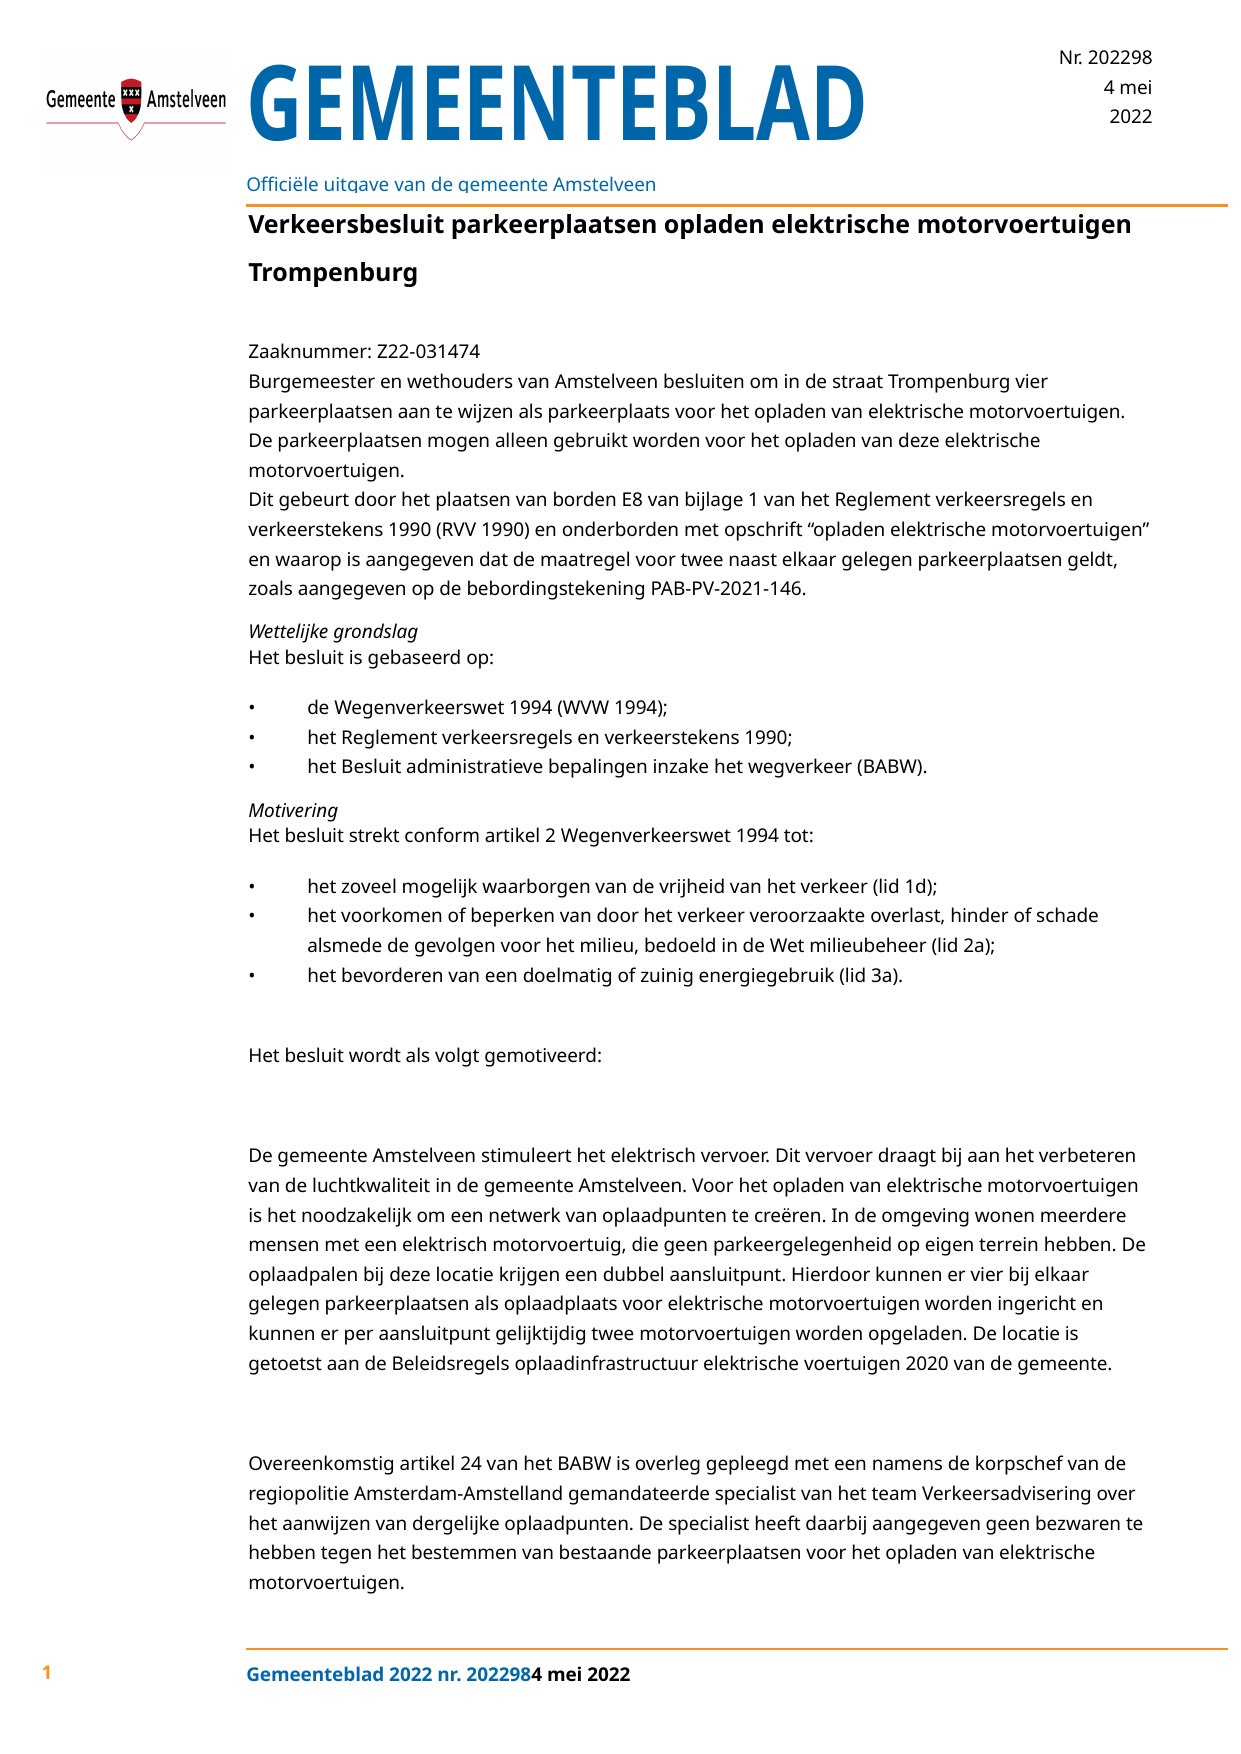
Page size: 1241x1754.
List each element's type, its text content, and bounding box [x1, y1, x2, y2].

text Verkeersbesluit parkeerplaatsen opladen elektrische motorvoertuigen Trompenburg [248, 207, 1152, 288]
picture [41, 47, 231, 172]
list de Wegenverkeerswet 1994 (WVW 1994); [248, 694, 1152, 720]
list het Reglement verkeersregels en verkeerstekens 1990; [248, 724, 1152, 750]
text Het besluit is gebaseerd op: [248, 644, 1152, 670]
text Motivering [248, 797, 1152, 823]
text De gemeente Amstelveen stimuleert het elektrisch vervoer. Dit vervoer draagt bij aan het verbeteren van de luchtkwaliteit in de gemeente Amstelveen. Voor het opladen van elektrische motorvoertuigen is het noodzakelijk om een netwerk van oplaadpunten te creëren. In de omgeving wonen meerdere mensen met een elektrisch motorvoertuig, die geen parkeergelegenheid op eigen terrein hebben. De oplaadpalen bij deze locatie krijgen een dubbel aansluitpunt. Hierdoor kunnen er vier bij elkaar gelegen parkeerplaatsen als oplaadplaats voor elektrische motorvoertuigen worden ingericht en kunnen er per aansluitpunt gelijktijdig twee motorvoertuigen worden opgeladen. De locatie is getoetst aan de Beleidsregels oplaadinfrastructuur elektrische voertuigen 2020 van de gemeente. [248, 1143, 1152, 1375]
list het voorkomen of beperken van door het verkeer veroorzaakte overlast, hinder of schade alsmede de gevolgen voor het milieu, bedoeld in de Wet milieubeheer (lid 2a); [248, 903, 1152, 958]
list het Besluit administratieve bepalingen inzake het wegverkeer (BABW). [248, 754, 1152, 779]
list het bevorderen van een doelmatig of zuinig energiegebruik (lid 3a). [248, 962, 1152, 987]
text Het besluit wordt als volgt gemotiveerd: [248, 1042, 1152, 1067]
text Wettelijke grondslag [248, 618, 1152, 644]
text Burgemeester en wethouders van Amstelveen besluiten om in de straat Trompenburg vier parkeerplaatsen aan te wijzen als parkeerplaats voor het opladen van elektrische motorvoertuigen. De parkeerplaatsen mogen alleen gebruikt worden voor het opladen van deze elektrische motorvoertuigen. [248, 368, 1152, 483]
text Zaaknummer: Z22-031474 [248, 339, 1152, 364]
text Het besluit strekt conform artikel 2 Wegenverkeerswet 1994 tot: [248, 823, 1152, 848]
text Overeenkomstig artikel 24 van het BABW is overleg gepleegd met een namens de korpschef van de regiopolitie Amsterdam-Amstelland gemandateerde specialist van het team Verkeersadvisering over het aanwijzen van dergelijke oplaadpunten. De specialist heeft daarbij aangegeven geen bezwaren te hebben tegen het bestemmen van bestaande parkeerplaatsen voor het opladen van elektrische motorvoertuigen. [248, 1451, 1152, 1594]
list het zoveel mogelijk waarborgen van de vrijheid van het verkeer (lid 1d); [248, 873, 1152, 899]
text Dit gebeurt door het plaatsen van borden E8 van bijlage 1 van het Reglement verkeersregels en verkeerstekens 1990 (RVV 1990) en onderborden met opschrift “opladen elektrische motorvoertuigen” en waarop is aangegeven dat de maatregel voor twee naast elkaar gelegen parkeerplaatsen geldt, zoals aangegeven op de bebordingstekening PAB-PV-2021-146. [248, 487, 1152, 601]
